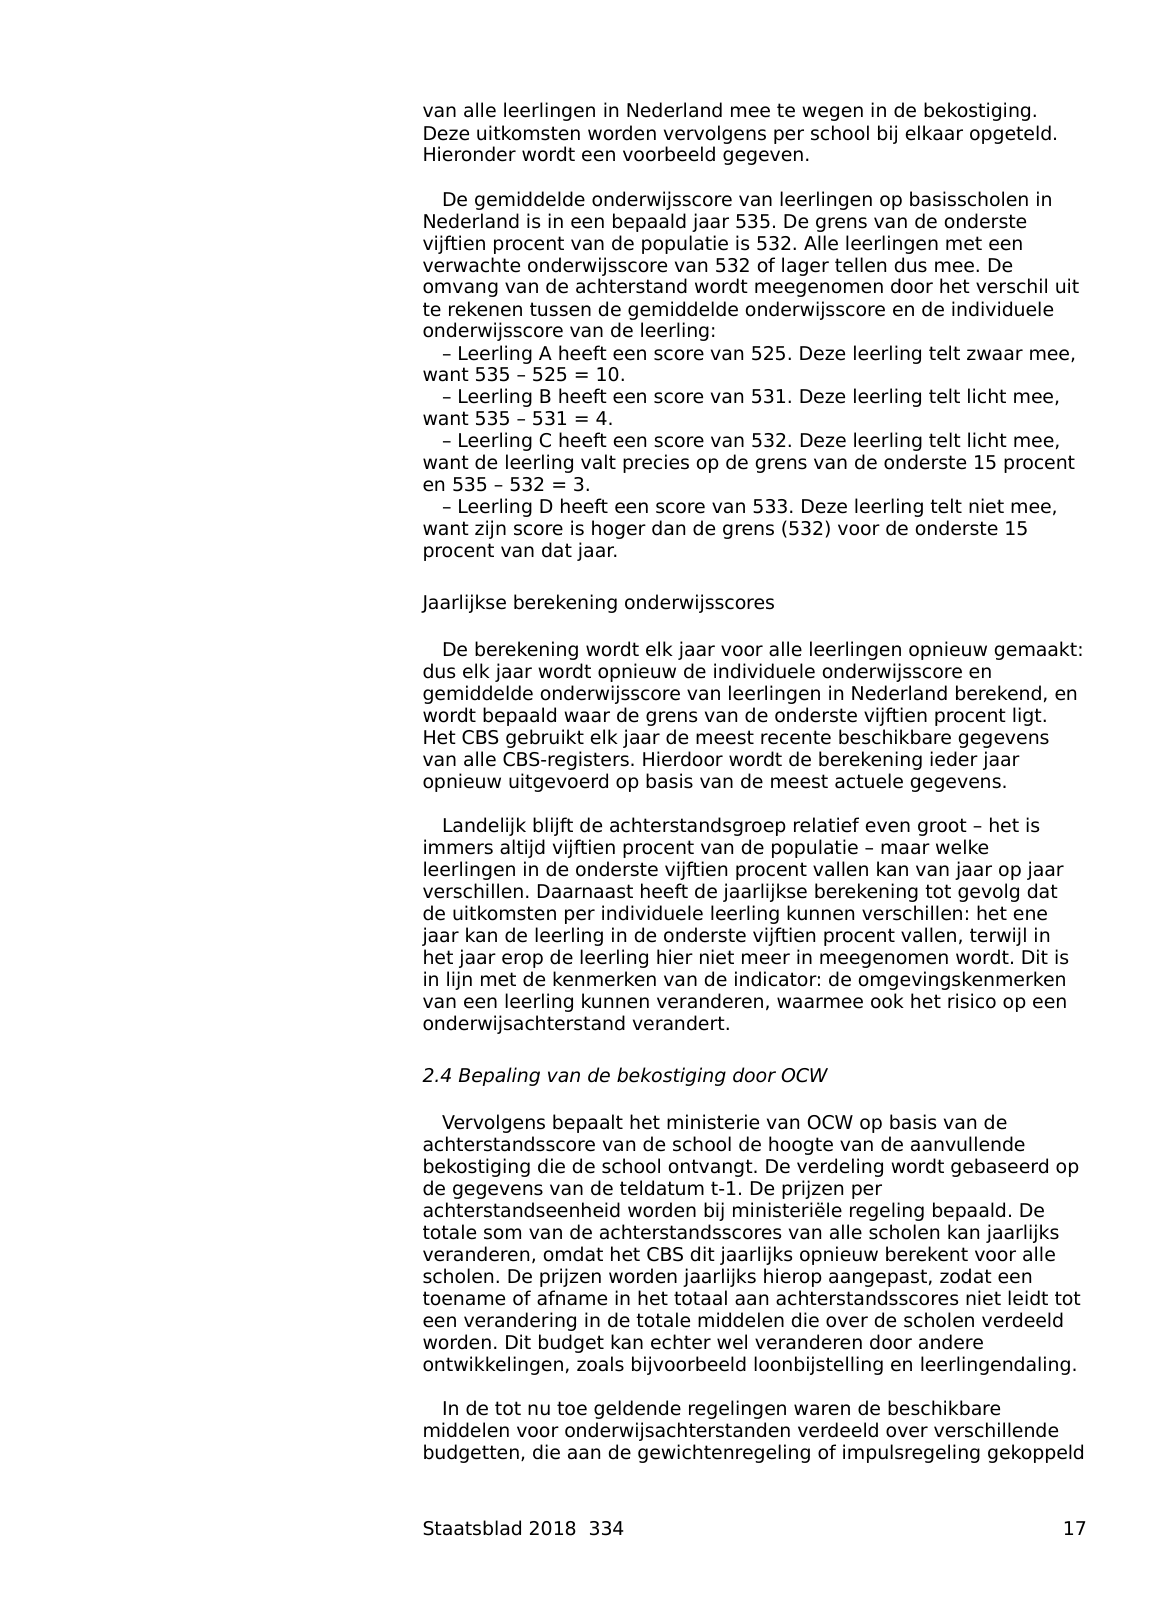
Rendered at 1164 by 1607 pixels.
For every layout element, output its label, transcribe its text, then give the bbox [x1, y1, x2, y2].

text De berekening wordt elk jaar voor alle leerlingen opnieuw gemaakt: dus elk jaar wordt opnieuw de individuele onderwijsscore en gemiddelde onderwijsscore van leerlingen in Nederland berekend, en wordt bepaald waar de grens van de onderste vijftien procent ligt. Het CBS gebruikt elk jaar de meest recente beschikbare gegevens van alle CBS-registers. Hierdoor wordt de berekening ieder jaar opnieuw uitgevoerd op basis van de meest actuele gegevens. [422, 639, 1087, 793]
text – Leerling D heeft een score van 533. Deze leerling telt niet mee, want zijn score is hoger dan de grens (532) voor de onderste 15 procent van dat jaar. [422, 496, 1087, 562]
text van alle leerlingen in Nederland mee te wegen in de bekostiging. Deze uitkomsten worden vervolgens per school bij elkaar opgeteld. Hieronder wordt een voorbeeld gegeven. [422, 100, 1087, 166]
subtitle 2.4 Bepaling van de bekostiging door OCW [422, 1065, 1087, 1087]
text – Leerling C heeft een score van 532. Deze leerling telt licht mee, want de leerling valt precies op de grens van de onderste 15 procent en 535 – 532 = 3. [422, 430, 1087, 496]
text Vervolgens bepaalt het ministerie van OCW op basis van de achterstandsscore van de school de hoogte van de aanvullende bekostiging die de school ontvangt. De verdeling wordt gebaseerd op de gegevens van de teldatum t-1. De prijzen per achterstandseenheid worden bij ministeriële regeling bepaald. De totale som van de achterstandsscores van alle scholen kan jaarlijks veranderen, omdat het CBS dit jaarlijks opnieuw berekent voor alle scholen. De prijzen worden jaarlijks hierop aangepast, zodat een toename of afname in het totaal aan achterstandsscores niet leidt tot een verandering in de totale middelen die over de scholen verdeeld worden. Dit budget kan echter wel veranderen door andere ontwikkelingen, zoals bijvoorbeeld loonbijstelling en leerlingendaling. [422, 1112, 1087, 1376]
text De gemiddelde onderwijsscore van leerlingen op basisscholen in Nederland is in een bepaald jaar 535. De grens van de onderste vijftien procent van de populatie is 532. Alle leerlingen met een verwachte onderwijsscore van 532 of lager tellen dus mee. De omvang van de achterstand wordt meegenomen door het verschil uit te rekenen tussen de gemiddelde onderwijsscore en de individuele onderwijsscore van de leerling: [422, 188, 1087, 342]
subtitle Jaarlijkse berekening onderwijsscores [422, 592, 1087, 614]
text – Leerling A heeft een score van 525. Deze leerling telt zwaar mee, want 535 – 525 = 10. [422, 342, 1087, 386]
text In de tot nu toe geldende regelingen waren de beschikbare middelen voor onderwijsachterstanden verdeeld over verschillende budgetten, die aan de gewichtenregeling of impulsregeling gekoppeld [422, 1398, 1087, 1464]
text Landelijk blijft de achterstandsgroep relatief even groot – het is immers altijd vijftien procent van de populatie – maar welke leerlingen in de onderste vijftien procent vallen kan van jaar op jaar verschillen. Daarnaast heeft de jaarlijkse berekening tot gevolg dat de uitkomsten per individuele leerling kunnen verschillen: het ene jaar kan de leerling in de onderste vijftien procent vallen, terwijl in het jaar erop de leerling hier niet meer in meegenomen wordt. Dit is in lijn met de kenmerken van de indicator: de omgevingskenmerken van een leerling kunnen veranderen, waarmee ook het risico op een onderwijsachterstand verandert. [422, 815, 1087, 1035]
text – Leerling B heeft een score van 531. Deze leerling telt licht mee, want 535 – 531 = 4. [422, 386, 1087, 430]
